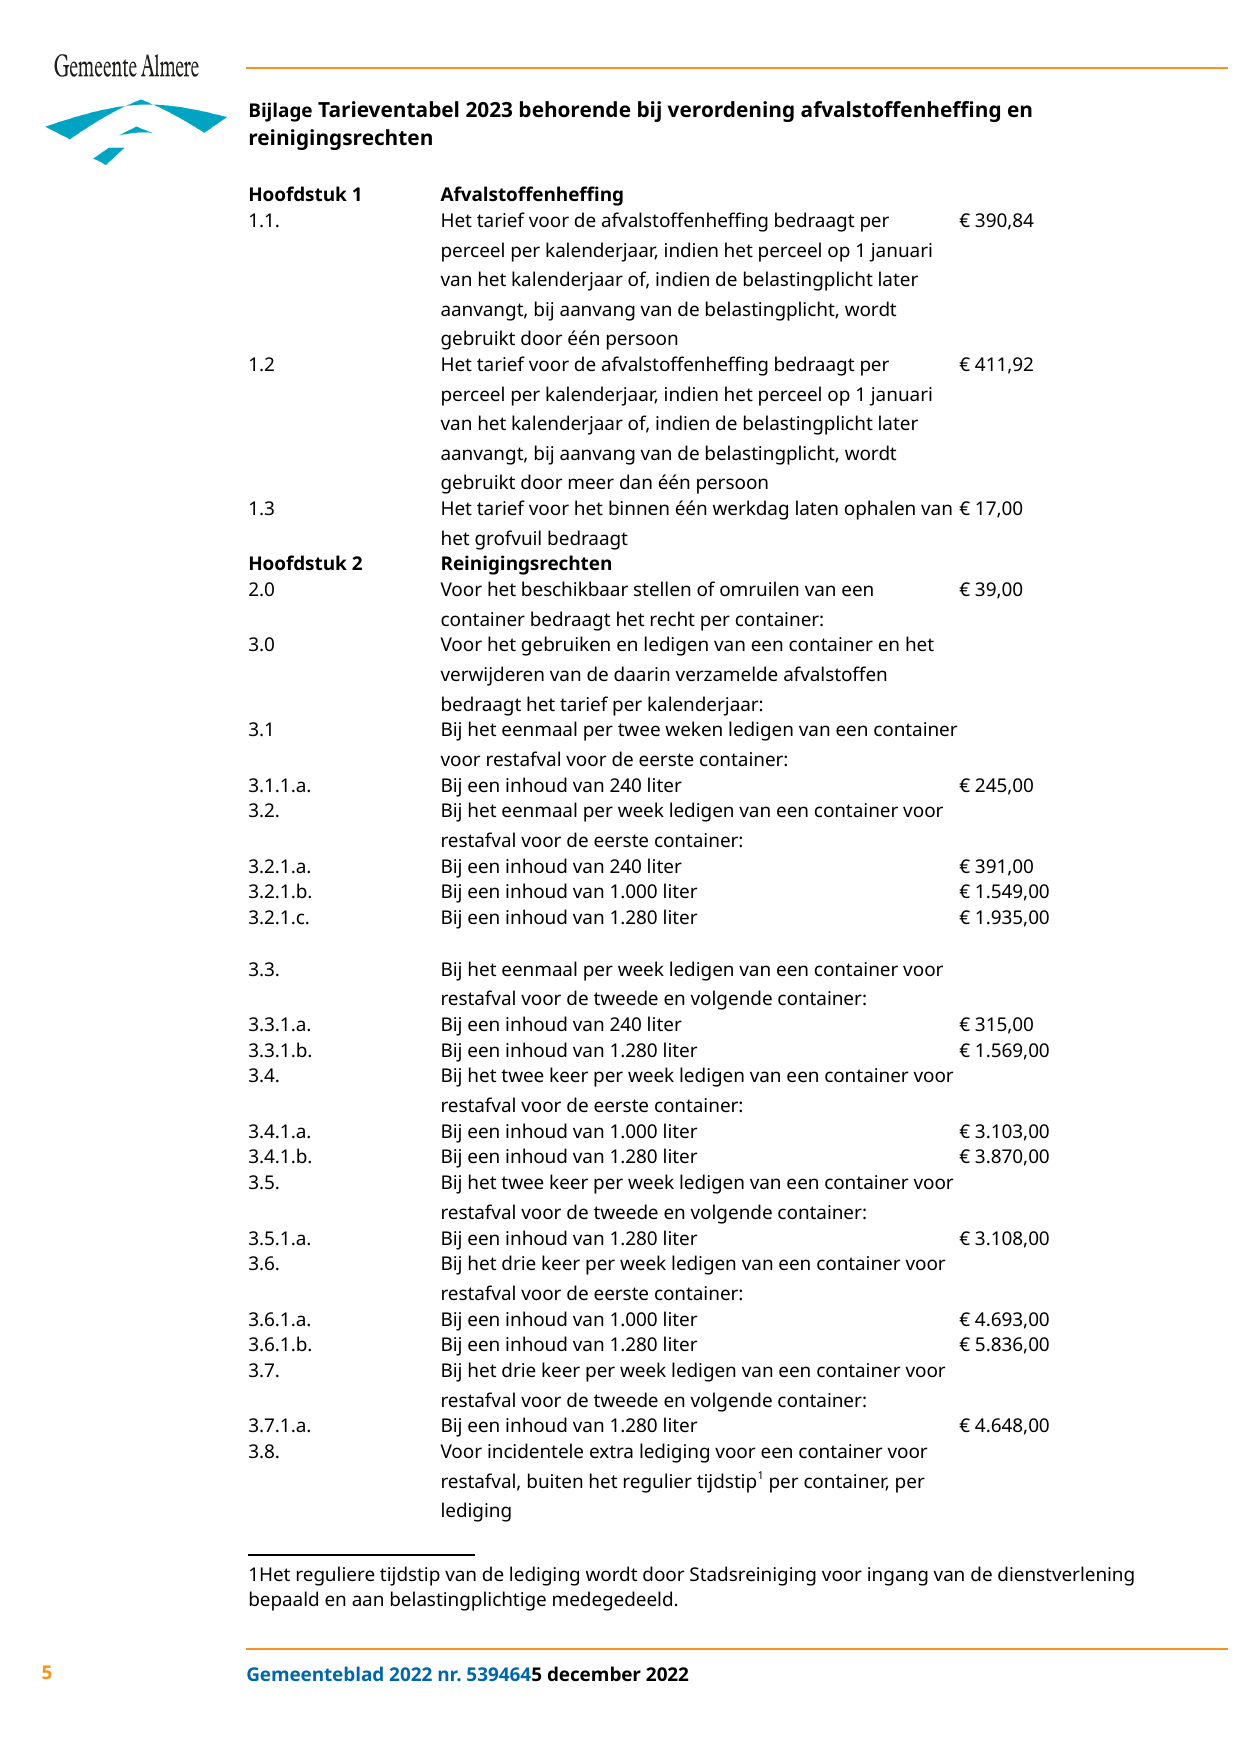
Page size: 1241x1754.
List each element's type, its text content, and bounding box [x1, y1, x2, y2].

table_cell € 1.569,00 [959, 1037, 1152, 1063]
table_cell 3.4. [248, 1063, 440, 1118]
table_cell Het tarief voor de afvalstoffenheffing bedraagt per perceel per kalenderjaar, indien het perceel op 1 januari van het kalenderjaar of, indien de belastingplicht later aanvangt, bij aanvang van de belastingplicht, wordt gebruikt door meer dan één persoon [440, 351, 959, 495]
table_cell 3.4.1.b. [248, 1144, 440, 1169]
table_cell Hoofdstuk 2 [248, 551, 440, 576]
table_cell € 4.648,00 [959, 1413, 1152, 1438]
table_cell Bij het drie keer per week ledigen van een container voor restafval voor de eerste container: [440, 1250, 959, 1306]
table_cell € 1.935,00 [959, 904, 1152, 930]
table_cell [959, 930, 1152, 956]
table_cell [959, 1438, 1152, 1523]
table_cell 3.7.1.a. [248, 1413, 440, 1438]
table_cell Bij een inhoud van 1.000 liter [440, 1306, 959, 1331]
table_cell € 4.693,00 [959, 1306, 1152, 1331]
table_cell Bij het drie keer per week ledigen van een container voor restafval voor de tweede en volgende container: [440, 1357, 959, 1412]
table_cell Bij een inhoud van 1.280 liter [440, 1037, 959, 1063]
table_cell € 245,00 [959, 772, 1152, 798]
table_cell € 391,00 [959, 853, 1152, 879]
table_cell 3.8. [248, 1438, 440, 1523]
table_cell Bij het eenmaal per week ledigen van een container voor restafval voor de eerste container: [440, 798, 959, 853]
table_cell Bij een inhoud van 1.280 liter [440, 1225, 959, 1250]
table_cell 3.7. [248, 1357, 440, 1412]
table_cell € 315,00 [959, 1011, 1152, 1037]
table_cell Voor het gebruiken en ledigen van een container en het verwijderen van de daarin verzamelde afvalstoffen bedraagt het tarief per kalenderjaar: [440, 632, 959, 717]
table_cell 3.5.1.a. [248, 1225, 440, 1250]
table_cell [440, 930, 959, 956]
table_cell Bij het eenmaal per twee weken ledigen van een container voor restafval voor de eerste container: [440, 717, 959, 772]
table_cell 2.0 [248, 576, 440, 632]
table_cell € 39,00 [959, 576, 1152, 632]
table_cell Het tarief voor de afvalstoffenheffing bedraagt per perceel per kalenderjaar, indien het perceel op 1 januari van het kalenderjaar of, indien de belastingplicht later aanvangt, bij aanvang van de belastingplicht, wordt gebruikt door één persoon [440, 207, 959, 351]
picture [41, 47, 231, 172]
table_cell [959, 1169, 1152, 1225]
table_cell 3.2. [248, 798, 440, 853]
table_cell [959, 717, 1152, 772]
table_cell Bij een inhoud van 240 liter [440, 772, 959, 798]
table_cell [959, 551, 1152, 576]
text Bijlage Tarieventabel 2023 behorende bij verordening afvalstoffenheffing en reinigingsrechten [248, 95, 1152, 152]
table_cell Bij het eenmaal per week ledigen van een container voor restafval voor de tweede en volgende container: [440, 956, 959, 1011]
table_cell [959, 956, 1152, 1011]
table_cell 3.2.1.b. [248, 879, 440, 904]
table_cell 3.6. [248, 1250, 440, 1306]
table_cell 1.2 [248, 351, 440, 495]
table_cell 3.3.1.a. [248, 1011, 440, 1037]
table_cell [959, 1063, 1152, 1118]
table_cell Bij een inhoud van 1.000 liter [440, 1118, 959, 1144]
table_cell Bij een inhoud van 1.280 liter [440, 904, 959, 930]
table_cell 3.6.1.a. [248, 1306, 440, 1331]
table_cell 3.5. [248, 1169, 440, 1225]
table_cell Voor incidentele extra lediging voor een container voor restafval, buiten het regulier tijdstip per container, per lediging [440, 1438, 959, 1523]
table_cell Bij een inhoud van 240 liter [440, 1011, 959, 1037]
table_cell Bij een inhoud van 1.280 liter [440, 1331, 959, 1357]
table_cell 3.4.1.a. [248, 1118, 440, 1144]
table_cell Bij een inhoud van 240 liter [440, 853, 959, 879]
table_cell [248, 930, 440, 956]
table_cell € 1.549,00 [959, 879, 1152, 904]
table_cell Het tarief voor het binnen één werkdag laten ophalen van het grofvuil bedraagt [440, 495, 959, 551]
table_header Afvalstoffenheffing [440, 181, 959, 207]
table_cell [959, 798, 1152, 853]
table_cell € 17,00 [959, 495, 1152, 551]
table_cell Reinigingsrechten [440, 551, 959, 576]
table_cell Bij een inhoud van 1.000 liter [440, 879, 959, 904]
table_cell 3.3.1.b. [248, 1037, 440, 1063]
table_header Hoofdstuk 1 [248, 181, 440, 207]
table_cell € 411,92 [959, 351, 1152, 495]
table_cell Bij het twee keer per week ledigen van een container voor restafval voor de eerste container: [440, 1063, 959, 1118]
table_cell 3.6.1.b. [248, 1331, 440, 1357]
table_cell 3.0 [248, 632, 440, 717]
table_cell [959, 1357, 1152, 1412]
table_cell Bij een inhoud van 1.280 liter [440, 1413, 959, 1438]
table_cell € 3.108,00 [959, 1225, 1152, 1250]
table_cell € 390,84 [959, 207, 1152, 351]
table_cell 3.1 [248, 717, 440, 772]
table_cell 3.2.1.c. [248, 904, 440, 930]
table_cell € 3.870,00 [959, 1144, 1152, 1169]
table_cell Bij een inhoud van 1.280 liter [440, 1144, 959, 1169]
table_cell Voor het beschikbaar stellen of omruilen van een container bedraagt het recht per container: [440, 576, 959, 632]
table_cell [959, 1250, 1152, 1306]
table_cell 1.3 [248, 495, 440, 551]
table_cell [959, 632, 1152, 717]
table_cell 1.1. [248, 207, 440, 351]
table_cell € 3.103,00 [959, 1118, 1152, 1144]
table_cell € 5.836,00 [959, 1331, 1152, 1357]
table_cell 3.2.1.a. [248, 853, 440, 879]
table_cell 3.1.1.a. [248, 772, 440, 798]
table_cell Bij het twee keer per week ledigen van een container voor restafval voor de tweede en volgende container: [440, 1169, 959, 1225]
table_header [959, 181, 1152, 207]
table_cell 3.3. [248, 956, 440, 1011]
